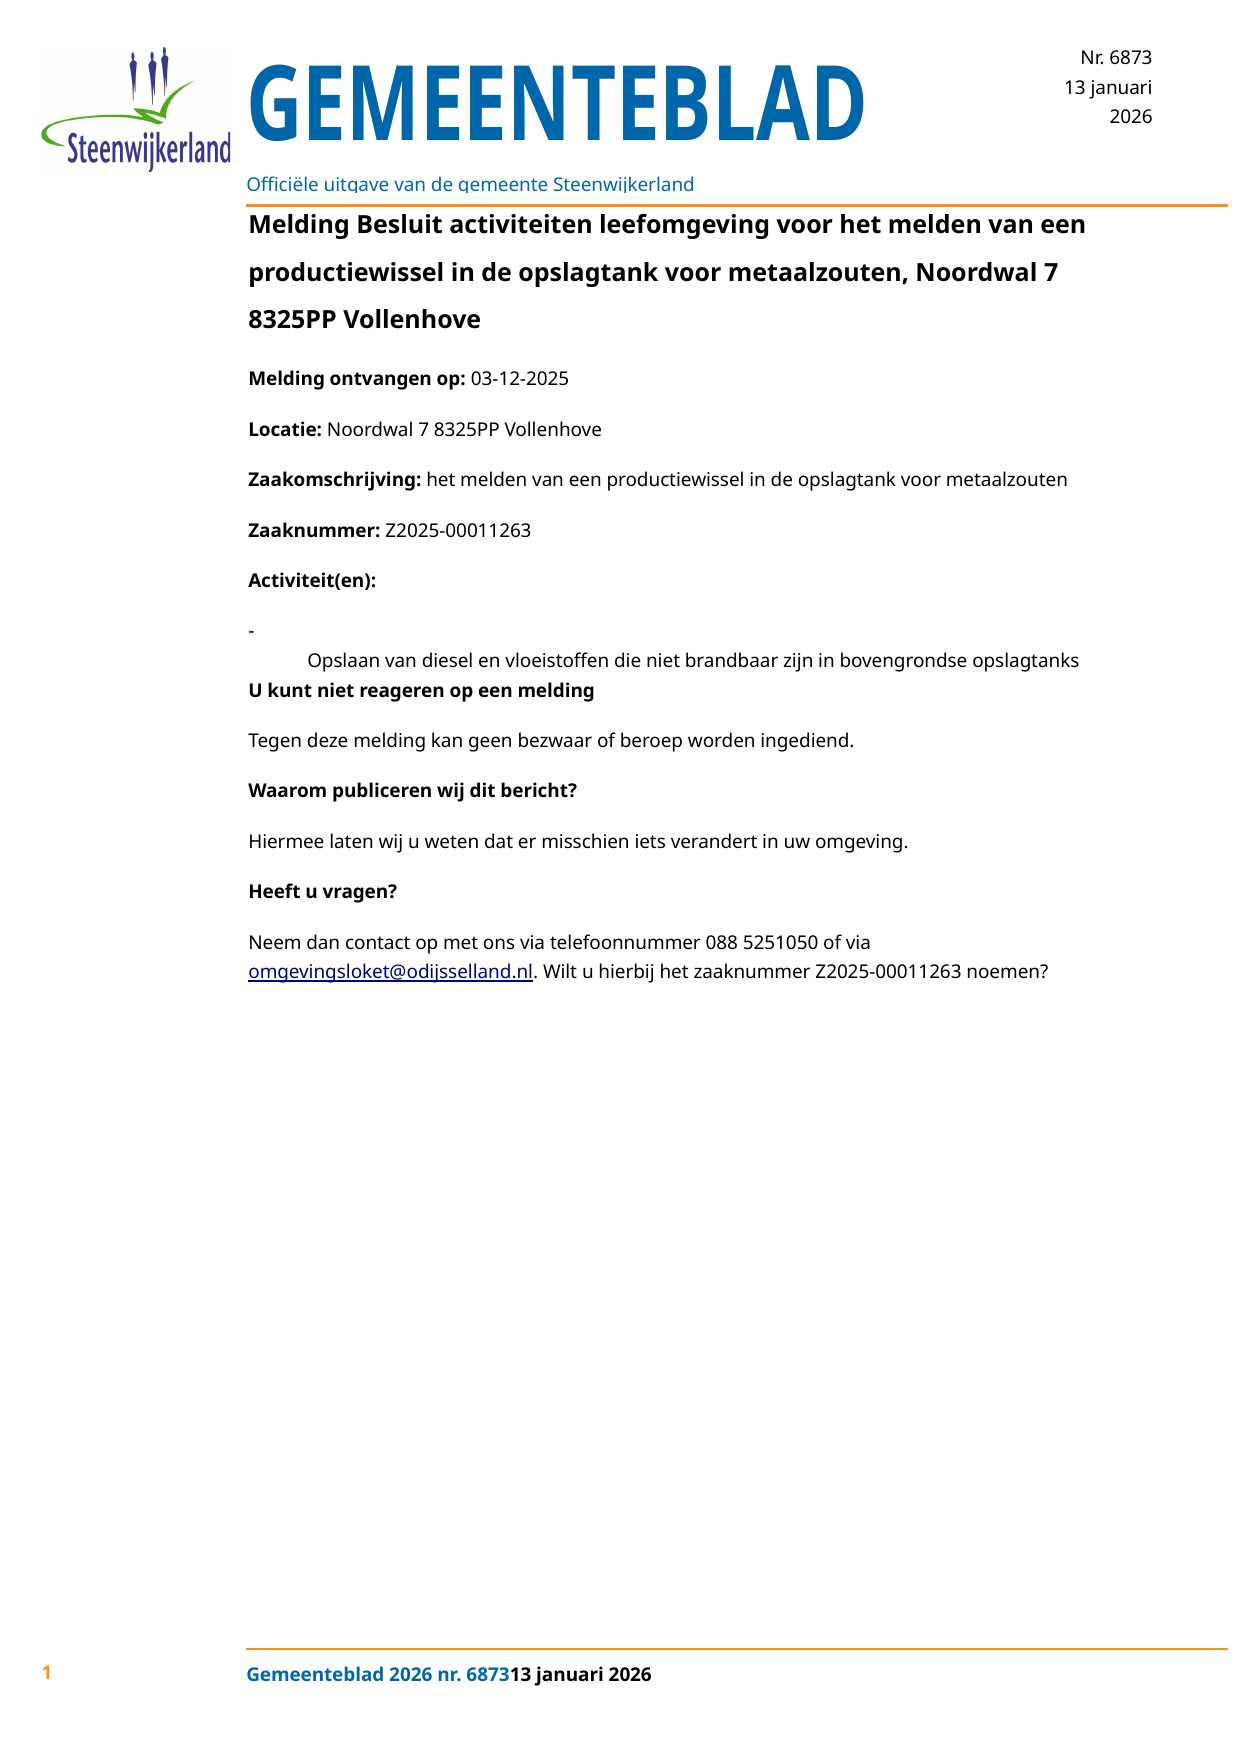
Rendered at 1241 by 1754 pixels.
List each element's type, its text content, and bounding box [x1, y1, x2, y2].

list Opslaan van diesel en vloeistoffen die niet brandbaar zijn in bovengrondse opslagtanks [248, 647, 1152, 673]
text Activiteit(en): [248, 567, 1152, 593]
text Tegen deze melding kan geen bezwaar of beroep worden ingediend. [248, 727, 1152, 753]
text Waarom publiceren wij dit bericht? [248, 778, 1152, 803]
text Zaakomschrijving: het melden van een productiewissel in de opslagtank voor metaalzouten [248, 466, 1152, 492]
text Locatie: Noordwal 7 8325PP Vollenhove [248, 416, 1152, 442]
text Melding Besluit activiteiten leefomgeving voor het melden van een productiewissel in de opslagtank voor metaalzouten, Noordwal 7 8325PP Vollenhove [248, 207, 1152, 336]
text Heeft u vragen? [248, 878, 1152, 904]
picture [41, 47, 231, 172]
text Neem dan contact op met ons via telefoonnummer 088 5251050 of via omgevingsloket@odijsselland.nl. Wilt u hierbij het zaaknummer Z2025-00011263 noemen? [248, 929, 1152, 984]
text Zaaknummer: Z2025-00011263 [248, 517, 1152, 542]
text U kunt niet reageren op een melding [248, 677, 1152, 702]
text Melding ontvangen op: 03-12-2025 [248, 366, 1152, 391]
text Hiermee laten wij u weten dat er misschien iets verandert in uw omgeving. [248, 828, 1152, 854]
